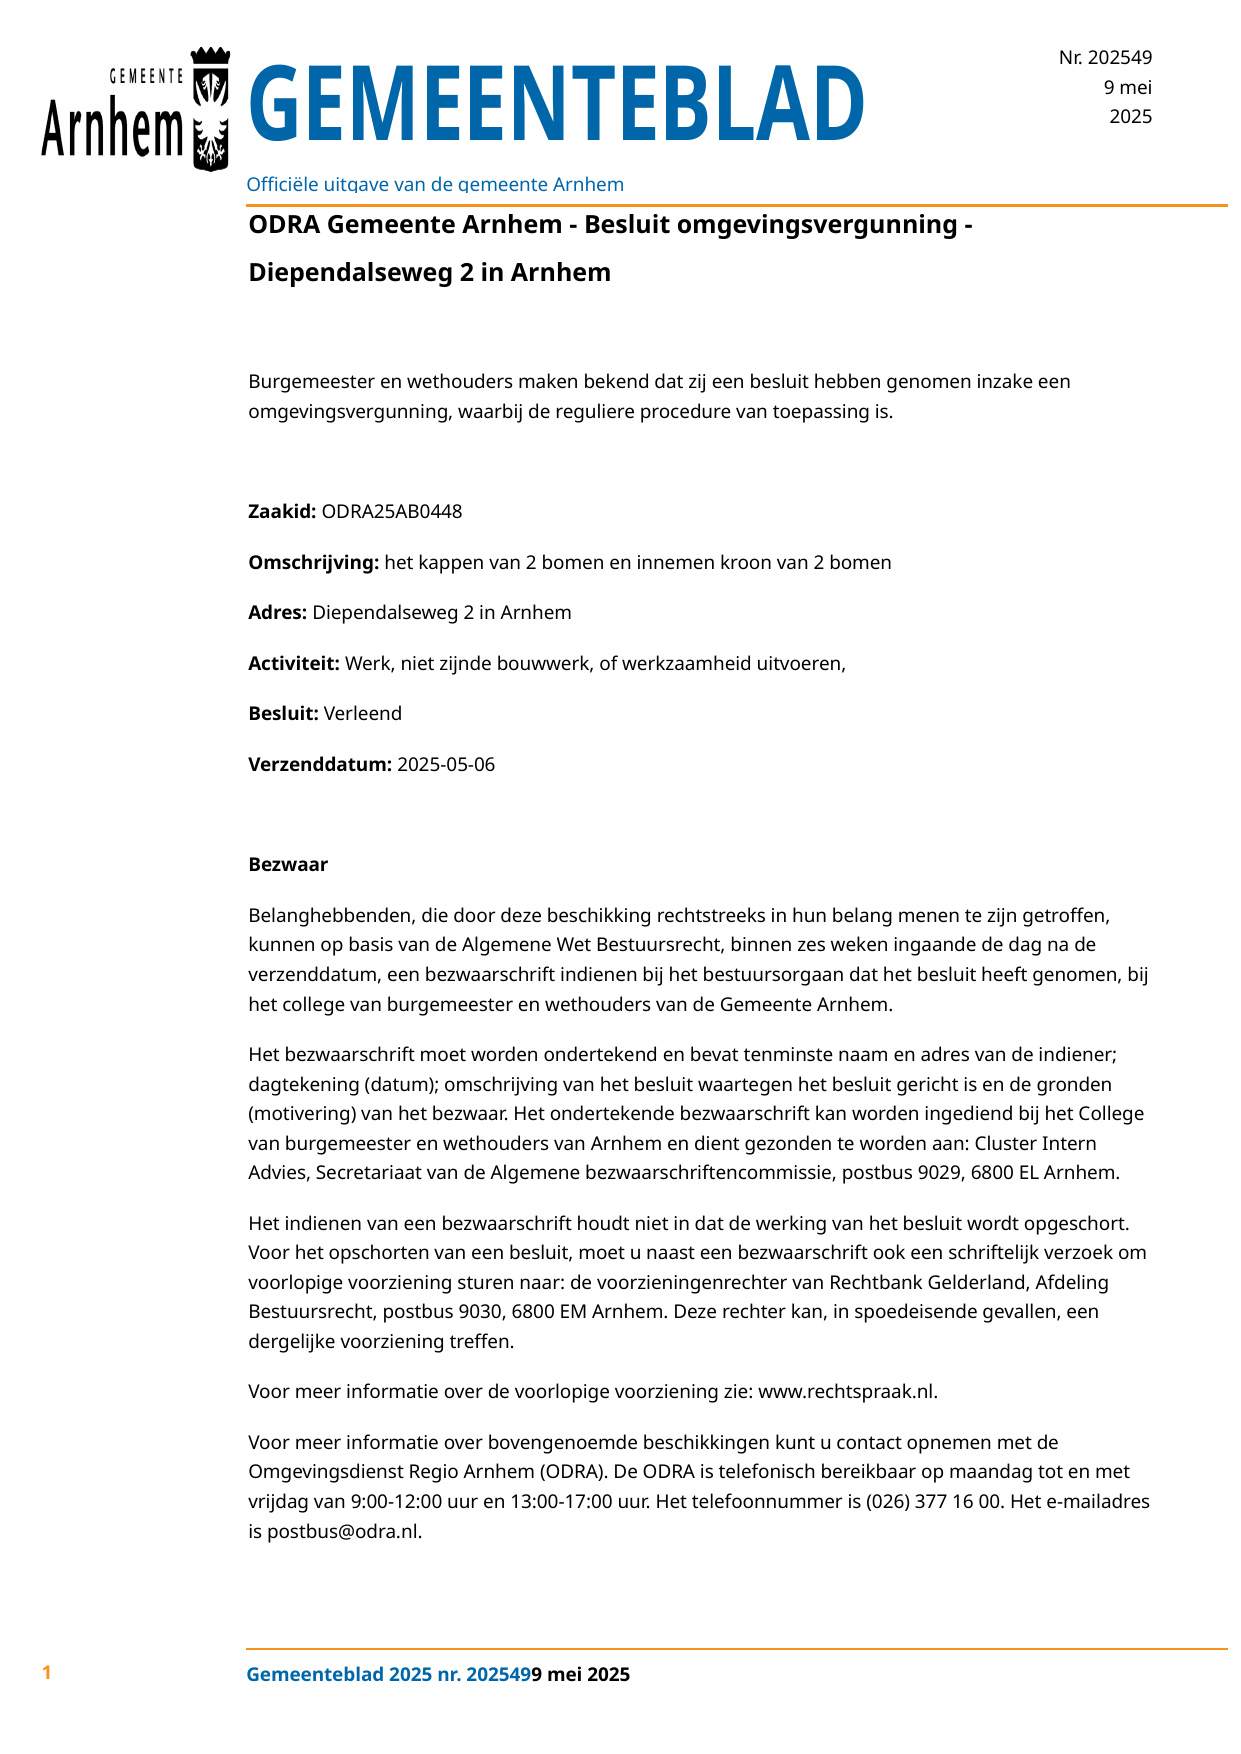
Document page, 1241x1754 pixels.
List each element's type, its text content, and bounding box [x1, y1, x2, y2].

text Adres: Diependalseweg 2 in Arnhem [248, 599, 1152, 625]
text Verzenddatum: 2025-05-06 [248, 751, 1152, 777]
text Het indienen van een bezwaarschrift houdt niet in dat de werking van het besluit wordt opgeschort. Voor het opschorten van een besluit, moet u naast een bezwaarschrift ook een schriftelijk verzoek om voorlopige voorziening sturen naar: de voorzieningenrechter van Rechtbank Gelderland, Afdeling Bestuursrecht, postbus 9030, 6800 EM Arnhem. Deze rechter kan, in spoedeisende gevallen, een dergelijke voorziening treffen. [248, 1210, 1152, 1354]
text Zaakid: ODRA25AB0448 [248, 499, 1152, 524]
text Omschrijving: het kappen van 2 bomen en innemen kroon van 2 bomen [248, 549, 1152, 575]
text Besluit: Verleend [248, 700, 1152, 726]
text Burgemeester en wethouders maken bekend dat zij een besluit hebben genomen inzake een omgevingsvergunning, waarbij de reguliere procedure van toepassing is. [248, 368, 1152, 424]
text Voor meer informatie over de voorlopige voorziening zie: www.rechtspraak.nl. [248, 1379, 1152, 1404]
picture [41, 47, 231, 172]
text ODRA Gemeente Arnhem - Besluit omgevingsvergunning - Diependalseweg 2 in Arnhem [248, 207, 1152, 288]
text Het bezwaarschrift moet worden ondertekend en bevat tenminste naam en adres van de indiener; dagtekening (datum); omschrijving van het besluit waartegen het besluit gericht is en de gronden (motivering) van het bezwaar. Het ondertekende bezwaarschrift kan worden ingediend bij het College van burgemeester en wethouders van Arnhem en dient gezonden te worden aan: Cluster Intern Advies, Secretariaat van de Algemene bezwaarschriftencommissie, postbus 9029, 6800 EL Arnhem. [248, 1041, 1152, 1185]
text Activiteit: Werk, niet zijnde bouwwerk, of werkzaamheid uitvoeren, [248, 650, 1152, 676]
text Voor meer informatie over bovengenoemde beschikkingen kunt u contact opnemen met de Omgevingsdienst Regio Arnhem (ODRA). De ODRA is telefonisch bereikbaar op maandag tot en met vrijdag van 9:00-12:00 uur en 13:00-17:00 uur. Het telefoonnummer is (026) 377 16 00. Het e-mailadres is postbus@odra.nl. [248, 1429, 1152, 1544]
text Belanghebbenden, die door deze beschikking rechtstreeks in hun belang menen te zijn getroffen, kunnen op basis van de Algemene Wet Bestuursrecht, binnen zes weken ingaande de dag na de verzenddatum, een bezwaarschrift indienen bij het bestuursorgaan dat het besluit heeft genomen, bij het college van burgemeester en wethouders van de Gemeente Arnhem. [248, 902, 1152, 1017]
text Bezwaar [248, 852, 1152, 877]
